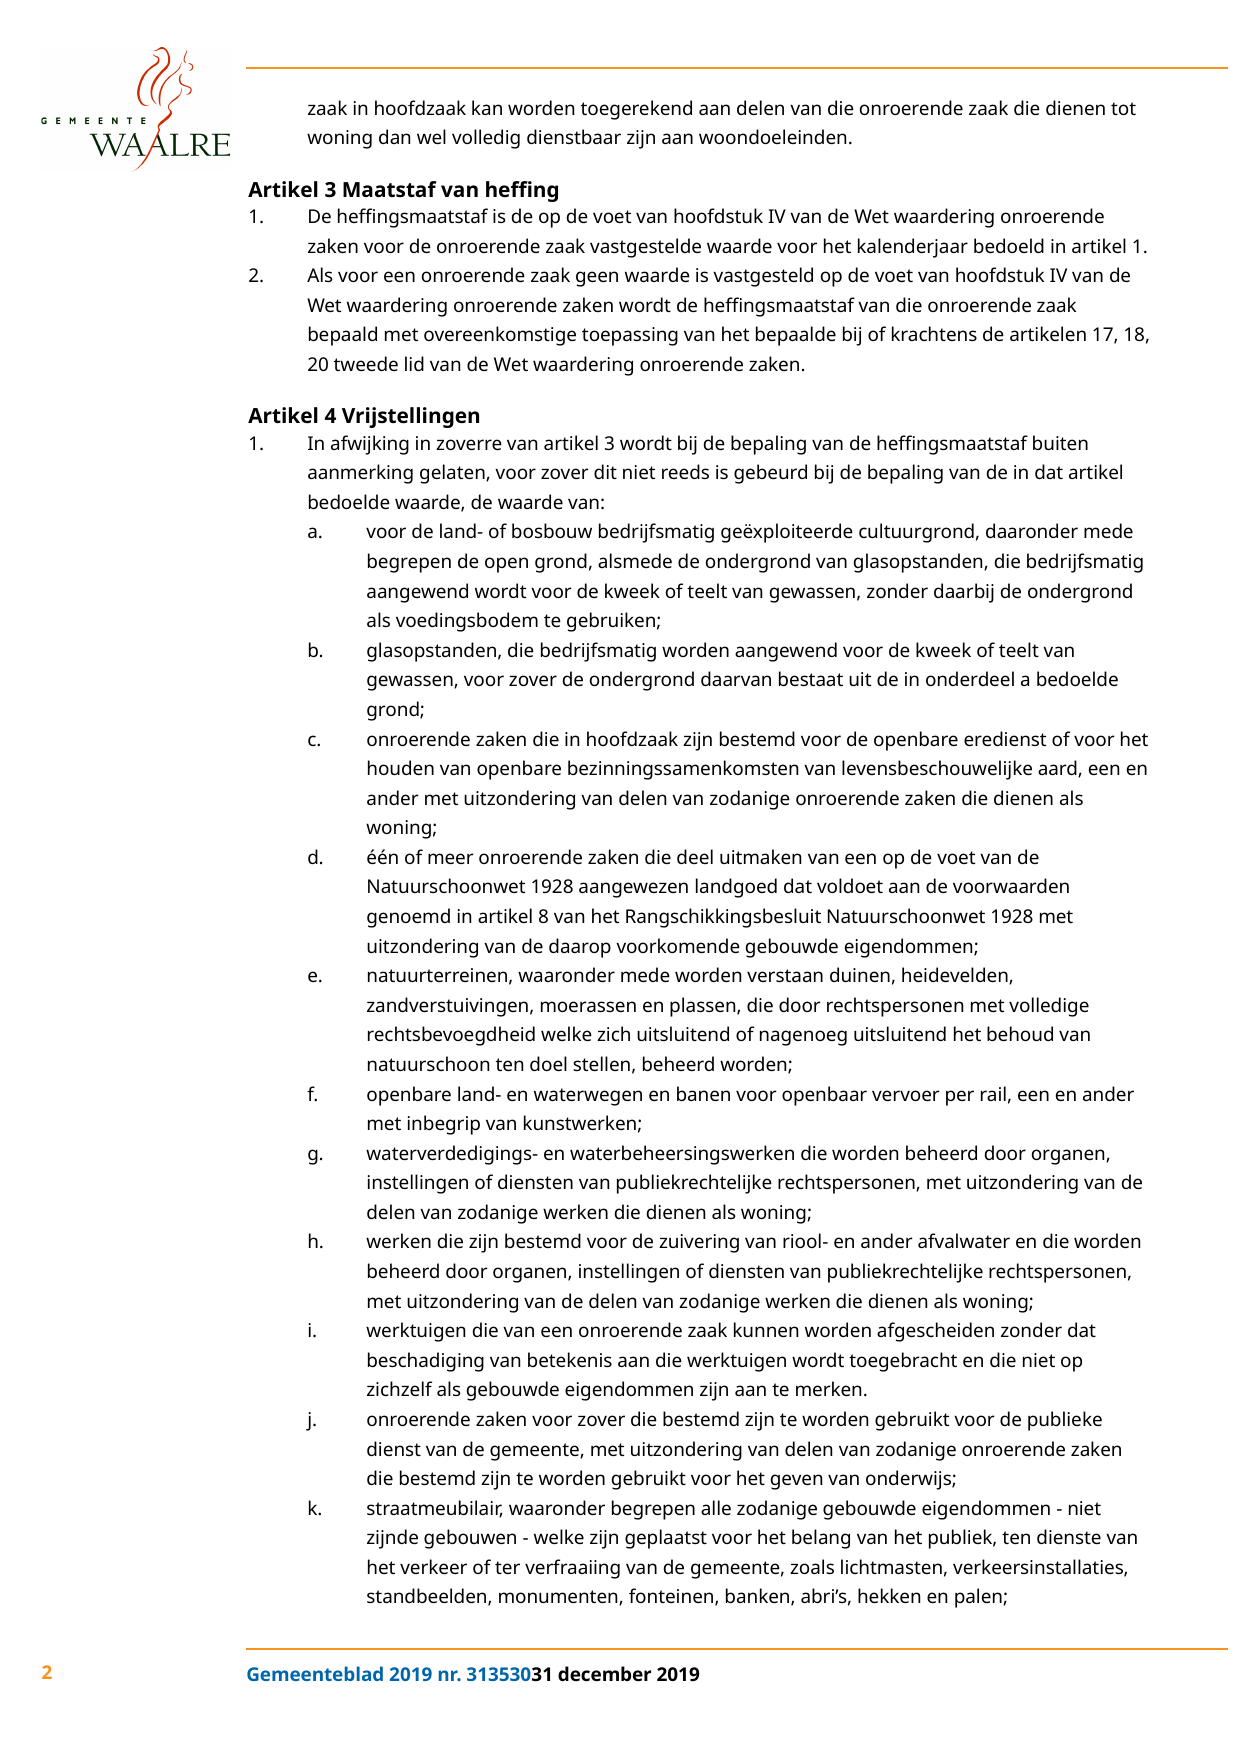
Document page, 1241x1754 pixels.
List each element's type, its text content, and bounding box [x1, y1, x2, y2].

list werktuigen die van een onroerende zaak kunnen worden afgescheiden zonder dat beschadiging van betekenis aan die werktuigen wordt toegebracht en die niet op zichzelf als gebouwde eigendommen zijn aan te merken. [307, 1317, 1152, 1402]
text Artikel 3 Maatstaf van heffing [248, 175, 1152, 203]
list natuurterreinen, waaronder mede worden verstaan duinen, heidevelden, zandverstuivingen, moerassen en plassen, die door rechtspersonen met volledige rechtsbevoegdheid welke zich uitsluitend of nagenoeg uitsluitend het behoud van natuurschoon ten doel stellen, beheerd worden; [307, 962, 1152, 1077]
list De heffingsmaatstaf is de op de voet van hoofdstuk IV van de Wet waardering onroerende zaken voor de onroerende zaak vastgestelde waarde voor het kalenderjaar bedoeld in artikel 1. [248, 203, 1152, 258]
list onroerende zaken voor zover die bestemd zijn te worden gebruikt voor de publieke dienst van de gemeente, met uitzondering van delen van zodanige onroerende zaken die bestemd zijn te worden gebruikt voor het geven van onderwijs; [307, 1406, 1152, 1491]
list glasopstanden, die bedrijfsmatig worden aangewend voor de kweek of teelt van gewassen, voor zover de ondergrond daarvan bestaat uit de in onderdeel a bedoelde grond; [307, 637, 1152, 722]
list werken die zijn bestemd voor de zuivering van riool- en ander afvalwater en die worden beheerd door organen, instellingen of diensten van publiekrechtelijke rechtspersonen, met uitzondering van de delen van zodanige werken die dienen als woning; [307, 1229, 1152, 1314]
list onroerende zaken die in hoofdzaak zijn bestemd voor de openbare eredienst of voor het houden van openbare bezinningssamenkomsten van levensbeschouwelijke aard, een en ander met uitzondering van delen van zodanige onroerende zaken die dienen als woning; [307, 726, 1152, 840]
list waterverdedigings- en waterbeheersingswerken die worden beheerd door organen, instellingen of diensten van publiekrechtelijke rechtspersonen, met uitzondering van de delen van zodanige werken die dienen als woning; [307, 1140, 1152, 1225]
list openbare land- en waterwegen en banen voor openbaar vervoer per rail, een en ander met inbegrip van kunstwerken; [307, 1081, 1152, 1136]
picture [41, 47, 231, 172]
list zaak in hoofdzaak kan worden toegerekend aan delen van die onroerende zaak die dienen tot woning dan wel volledig dienstbaar zijn aan woondoeleinden. [248, 95, 1152, 150]
list straatmeubilair, waaronder begrepen alle zodanige gebouwde eigendommen - niet zijnde gebouwen - welke zijn geplaatst voor het belang van het publiek, ten dienste van het verkeer of ter verfraaiing van de gemeente, zoals lichtmasten, verkeersinstallaties, standbeelden, monumenten, fonteinen, banken, abri’s, hekken en palen; [307, 1495, 1152, 1609]
list Als voor een onroerende zaak geen waarde is vastgesteld op de voet van hoofdstuk IV van de Wet waardering onroerende zaken wordt de heffingsmaatstaf van die onroerende zaak bepaald met overeenkomstige toepassing van het bepaalde bij of krachtens de artikelen 17, 18, 20 tweede lid van de Wet waardering onroerende zaken. [248, 262, 1152, 377]
list één of meer onroerende zaken die deel uitmaken van een op de voet van de Natuurschoonwet 1928 aangewezen landgoed dat voldoet aan de voorwaarden genoemd in artikel 8 van het Rangschikkingsbesluit Natuurschoonwet 1928 met uitzondering van de daarop voorkomende gebouwde eigendommen; [307, 844, 1152, 959]
list voor de land- of bosbouw bedrijfsmatig geëxploiteerde cultuurgrond, daaronder mede begrepen de open grond, alsmede de ondergrond van glasopstanden, die bedrijfsmatig aangewend wordt voor de kweek of teelt van gewassen, zonder daarbij de ondergrond als voedingsbodem te gebruiken; [307, 519, 1152, 633]
text Artikel 4 Vrijstellingen [248, 402, 1152, 430]
list In afwijking in zoverre van artikel 3 wordt bij de bepaling van de heffingsmaatstaf buiten aanmerking gelaten, voor zover dit niet reeds is gebeurd bij de bepaling van de in dat artikel bedoelde waarde, de waarde van: [248, 430, 1152, 515]
